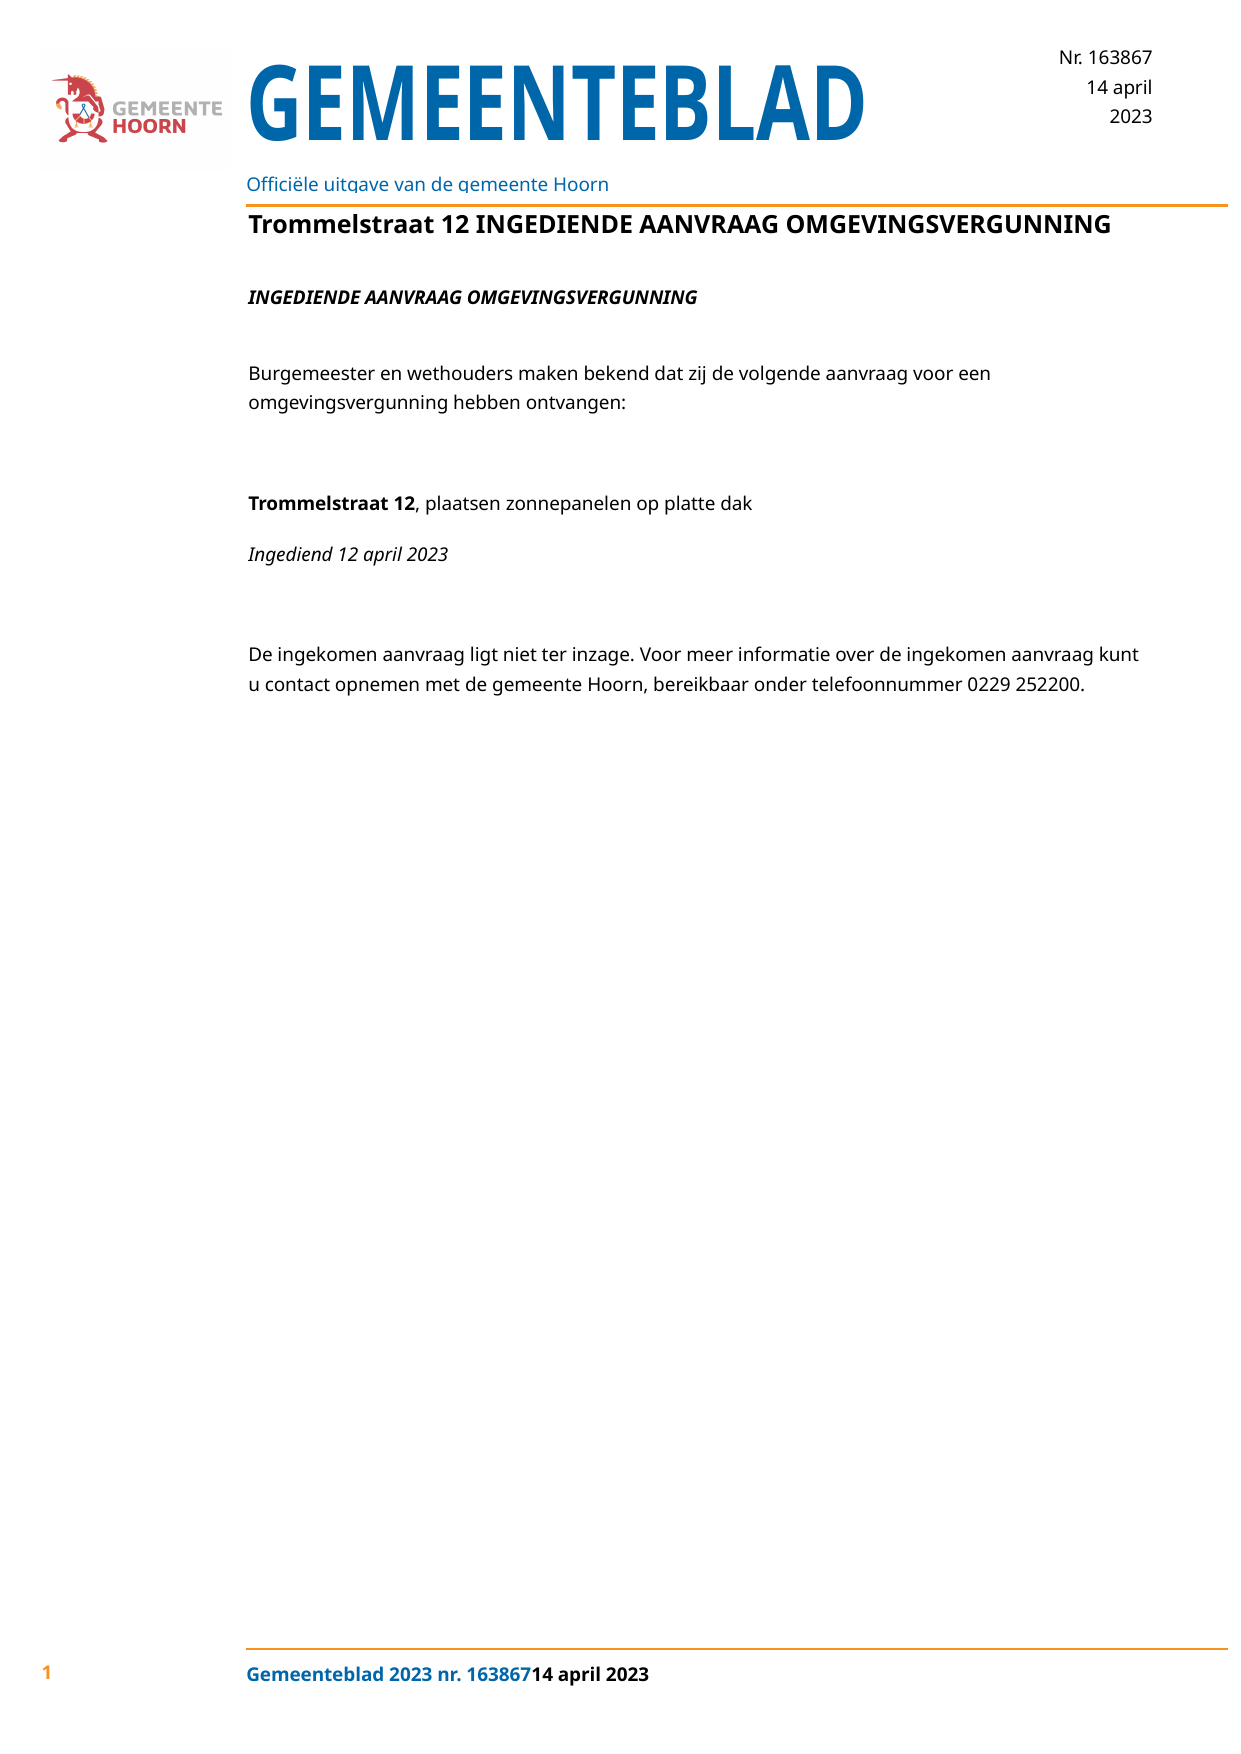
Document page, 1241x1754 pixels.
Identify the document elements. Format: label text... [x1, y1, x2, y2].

text Ingediend 12 april 2023 [248, 541, 1152, 567]
text Trommelstraat 12, plaatsen zonnepanelen op platte dak [248, 490, 1152, 516]
text INGEDIENDE AANVRAAG OMGEVINGSVERGUNNING [248, 284, 1152, 309]
text Trommelstraat 12 INGEDIENDE AANVRAAG OMGEVINGSVERGUNNING [248, 207, 1152, 241]
text De ingekomen aanvraag ligt niet ter inzage. Voor meer informatie over de ingekomen aanvraag kunt u contact opnemen met de gemeente Hoorn, bereikbaar onder telefoonnummer 0229 252200. [248, 642, 1152, 697]
picture [41, 47, 231, 172]
text Burgemeester en wethouders maken bekend dat zij de volgende aanvraag voor een omgevingsvergunning hebben ontvangen: [248, 360, 1152, 415]
